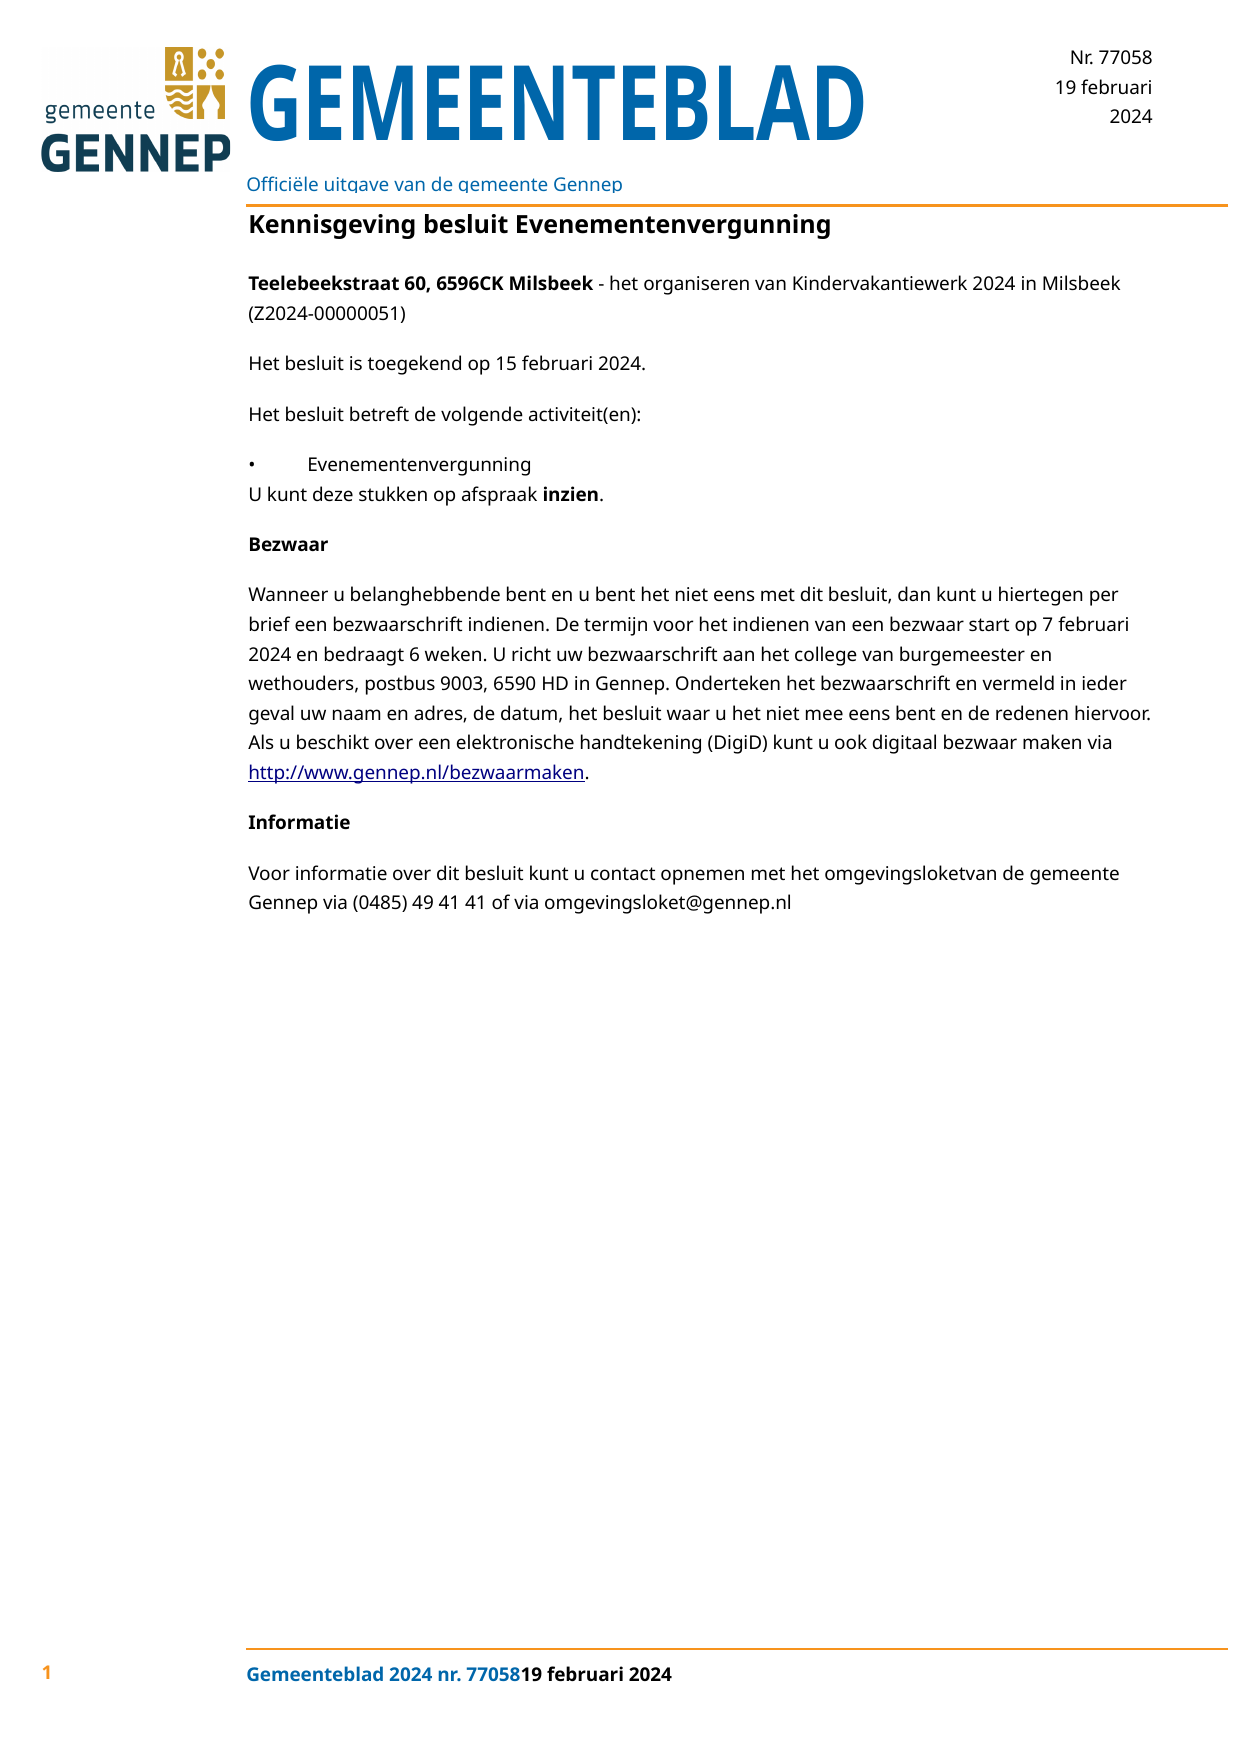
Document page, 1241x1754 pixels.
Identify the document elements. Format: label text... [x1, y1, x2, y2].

text Voor informatie over dit besluit kunt u contact opnemen met het omgevingsloketvan de gemeente Gennep via (0485) 49 41 41 of via omgevingsloket@gennep.nl [248, 860, 1152, 915]
text Het besluit betreft de volgende activiteit(en): [248, 401, 1152, 426]
text Teelebeekstraat 60, 6596CK Milsbeek - het organiseren van Kindervakantiewerk 2024 in Milsbeek (Z2024-00000051) [248, 270, 1152, 326]
text U kunt deze stukken op afspraak inzien. [248, 481, 1152, 506]
text Bezwaar [248, 531, 1152, 557]
text Informatie [248, 809, 1152, 835]
text Kennisgeving besluit Evenementenvergunning [248, 207, 1152, 241]
text Het besluit is toegekend op 15 februari 2024. [248, 350, 1152, 376]
list Evenementenvergunning [248, 451, 1152, 477]
text Wanneer u belanghebbende bent en u bent het niet eens met dit besluit, dan kunt u hiertegen per brief een bezwaarschrift indienen. De termijn voor het indienen van een bezwaar start op 7 februari 2024 en bedraagt 6 weken. U richt uw bezwaarschrift aan het college van burgemeester en wethouders, postbus 9003, 6590 HD in Gennep. Onderteken het bezwaarschrift en vermeld in ieder geval uw naam en adres, de datum, het besluit waar u het niet mee eens bent en de redenen hiervoor. Als u beschikt over een elektronische handtekening (DigiD) kunt u ook digitaal bezwaar maken via http://www.gennep.nl/bezwaarmaken. [248, 582, 1152, 785]
picture [41, 47, 231, 172]
